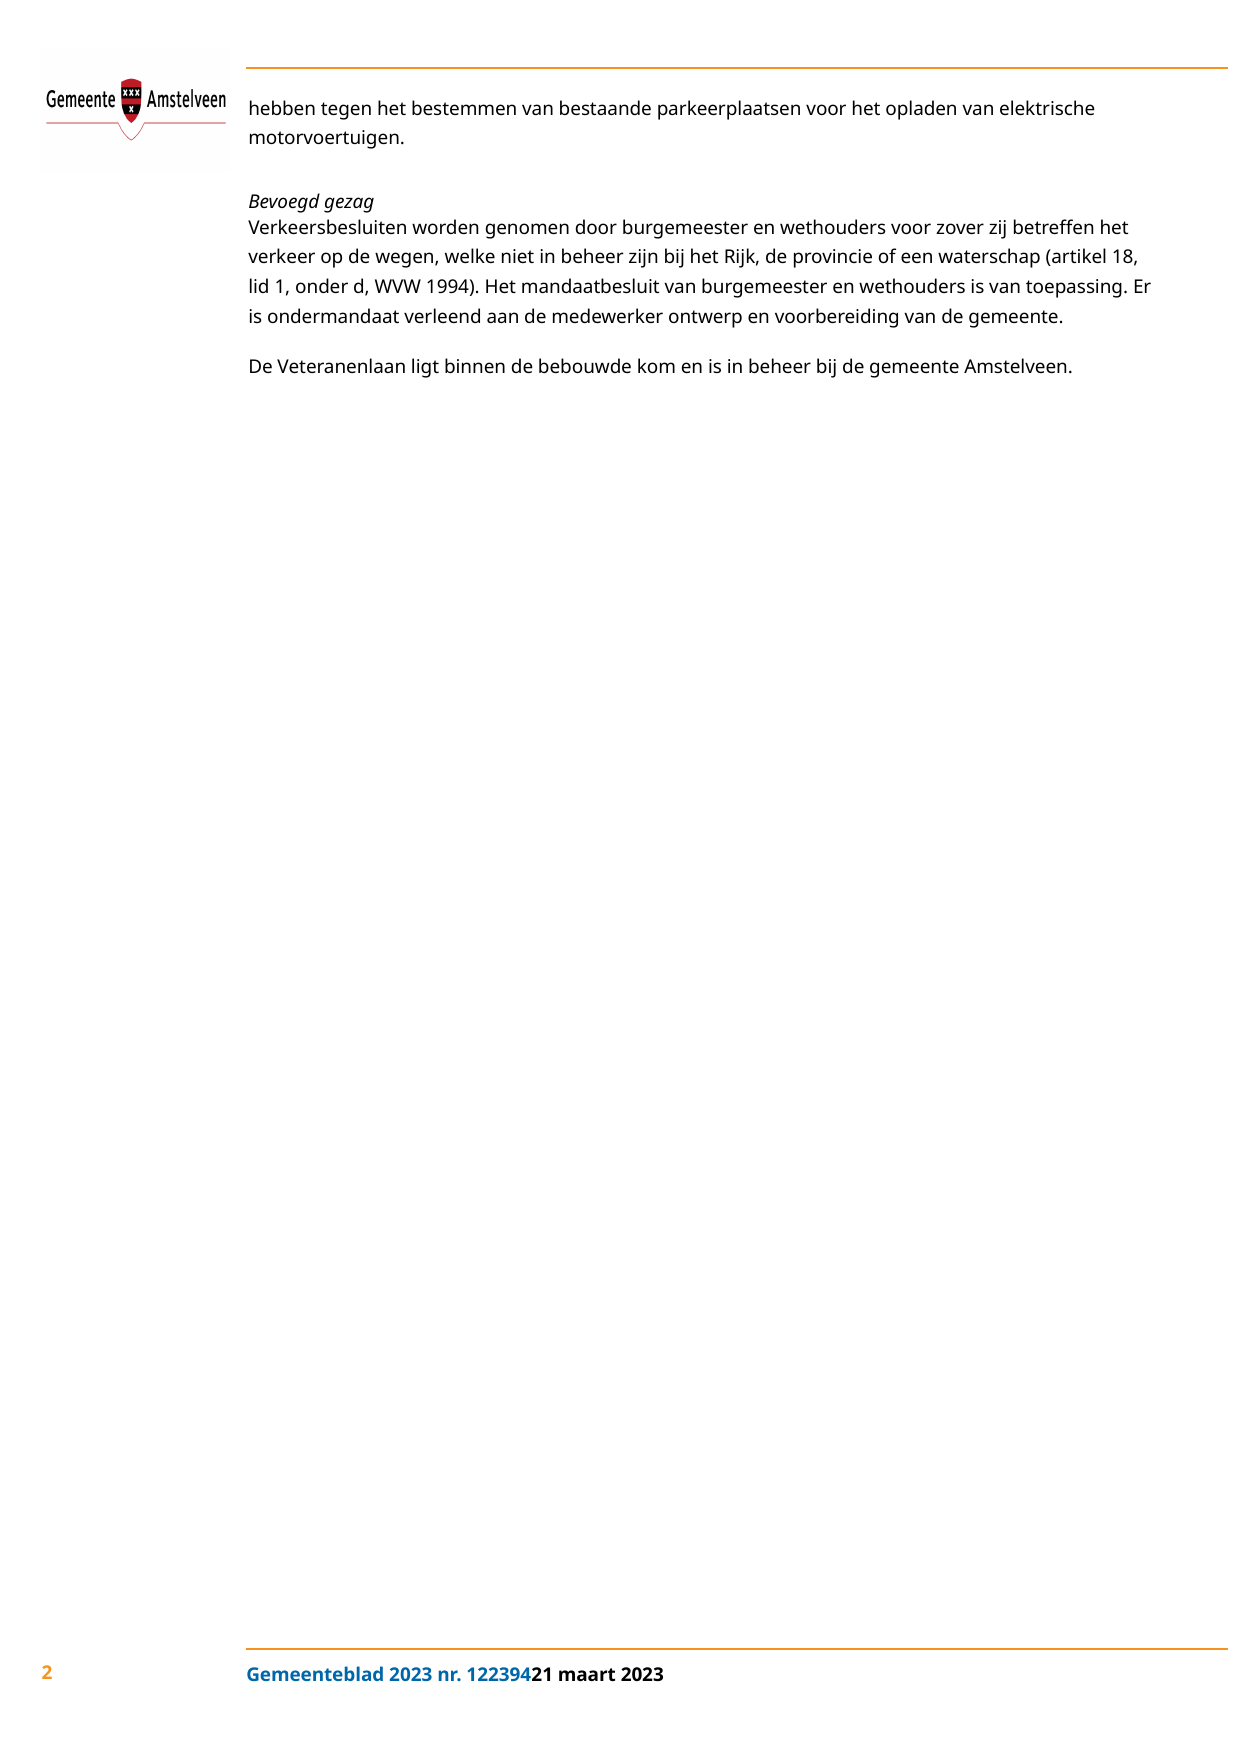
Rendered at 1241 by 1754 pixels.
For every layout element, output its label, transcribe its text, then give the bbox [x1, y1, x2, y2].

text Bevoegd gezag [248, 188, 1152, 214]
text De Veteranenlaan ligt binnen de bebouwde kom en is in beheer bij de gemeente Amstelveen. [248, 353, 1152, 379]
text Verkeersbesluiten worden genomen door burgemeester en wethouders voor zover zij betreffen het verkeer op de wegen, welke niet in beheer zijn bij het Rijk, de provincie of een waterschap (artikel 18, lid 1, onder d, WVW 1994). Het mandaatbesluit van burgemeester en wethouders is van toepassing. Er is ondermandaat verleend aan de medewerker ontwerp en voorbereiding van de gemeente. [248, 214, 1152, 328]
text hebben tegen het bestemmen van bestaande parkeerplaatsen voor het opladen van elektrische motorvoertuigen. [248, 95, 1152, 150]
picture [41, 47, 231, 172]
